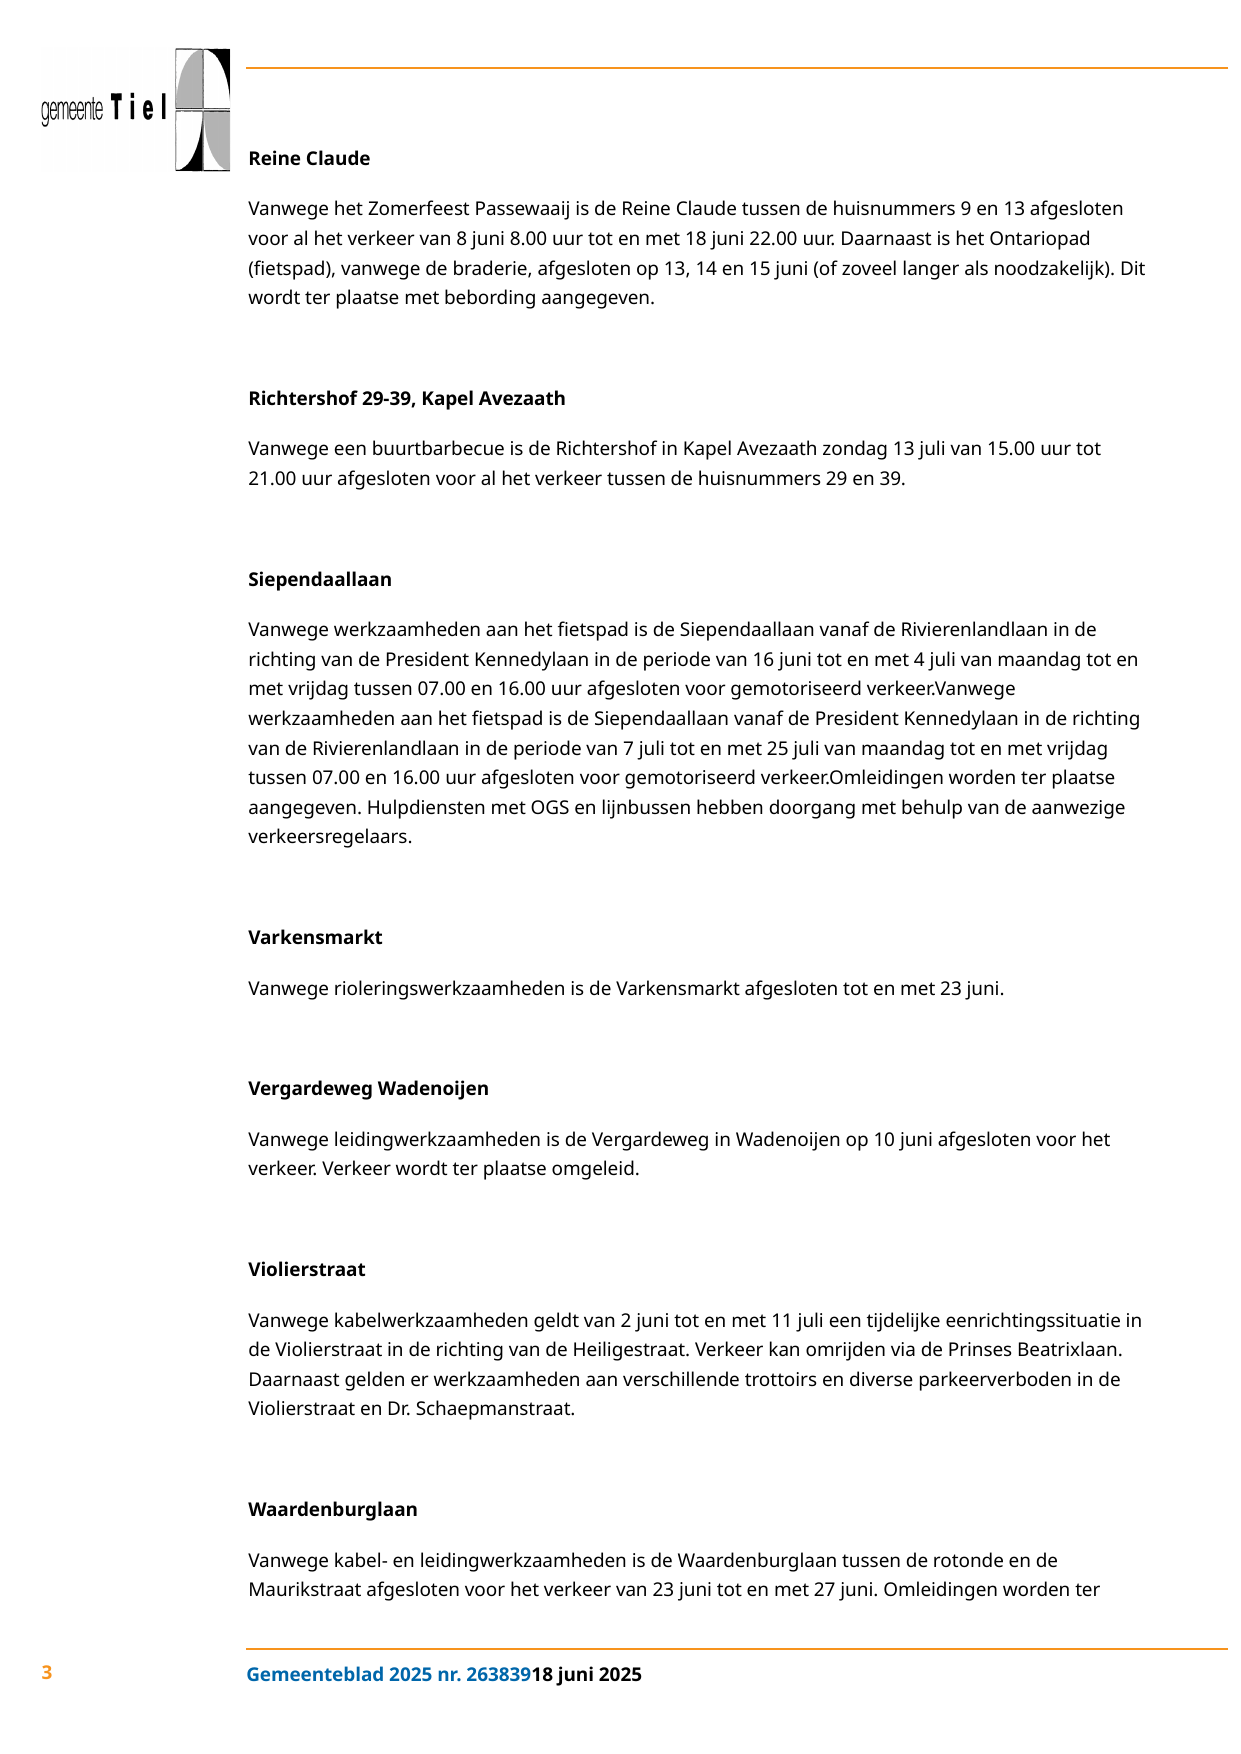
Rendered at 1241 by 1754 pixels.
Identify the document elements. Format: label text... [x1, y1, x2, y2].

text Vanwege leidingwerkzaamheden is de Vergardeweg in Wadenoijen op 10 juni afgesloten voor het verkeer. Verkeer wordt ter plaatse omgeleid. [248, 1126, 1152, 1181]
text Varkensmarkt [248, 924, 1152, 950]
text Vanwege kabel- en leidingwerkzaamheden is de Waardenburglaan tussen de rotonde en de Maurikstraat afgesloten voor het verkeer van 23 juni tot en met 27 juni. Omleidingen worden ter [248, 1547, 1152, 1602]
text Vergardeweg Wadenoijen [248, 1076, 1152, 1101]
text Vanwege het Zomerfeest Passewaaij is de Reine Claude tussen de huisnummers 9 en 13 afgesloten voor al het verkeer van 8 juni 8.00 uur tot en met 18 juni 22.00 uur. Daarnaast is het Ontariopad (fietspad), vanwege de braderie, afgesloten op 13, 14 en 15 juni (of zoveel langer als noodzakelijk). Dit wordt ter plaatse met bebording aangegeven. [248, 196, 1152, 310]
text Vanwege een buurtbarbecue is de Richtershof in Kapel Avezaath zondag 13 juli van 15.00 uur tot 21.00 uur afgesloten voor al het verkeer tussen de huisnummers 29 en 39. [248, 436, 1152, 491]
text Vanwege kabelwerkzaamheden geldt van 2 juni tot en met 11 juli een tijdelijke eenrichtingssituatie in de Violierstraat in de richting van de Heiligestraat. Verkeer kan omrijden via de Prinses Beatrixlaan. Daarnaast gelden er werkzaamheden aan verschillende trottoirs en diverse parkeerverboden in de Violierstraat en Dr. Schaepmanstraat. [248, 1307, 1152, 1421]
text Richtershof 29-39, Kapel Avezaath [248, 385, 1152, 411]
text Vanwege werkzaamheden aan het fietspad is de Siependaallaan vanaf de Rivierenlandlaan in de richting van de President Kennedylaan in de periode van 16 juni tot en met 4 juli van maandag tot en met vrijdag tussen 07.00 en 16.00 uur afgesloten voor gemotoriseerd verkeer.Vanwege werkzaamheden aan het fietspad is de Siependaallaan vanaf de President Kennedylaan in de richting van de Rivierenlandlaan in de periode van 7 juli tot en met 25 juli van maandag tot en met vrijdag tussen 07.00 en 16.00 uur afgesloten voor gemotoriseerd verkeer.Omleidingen worden ter plaatse aangegeven. Hulpdiensten met OGS en lijnbussen hebben doorgang met behulp van de aanwezige verkeersregelaars. [248, 616, 1152, 849]
text Siependaallaan [248, 566, 1152, 592]
text Vanwege rioleringswerkzaamheden is de Varkensmarkt afgesloten tot en met 23 juni. [248, 975, 1152, 1001]
text Reine Claude [248, 145, 1152, 171]
text Waardenburglaan [248, 1496, 1152, 1522]
picture [41, 47, 231, 172]
text Violierstraat [248, 1256, 1152, 1282]
